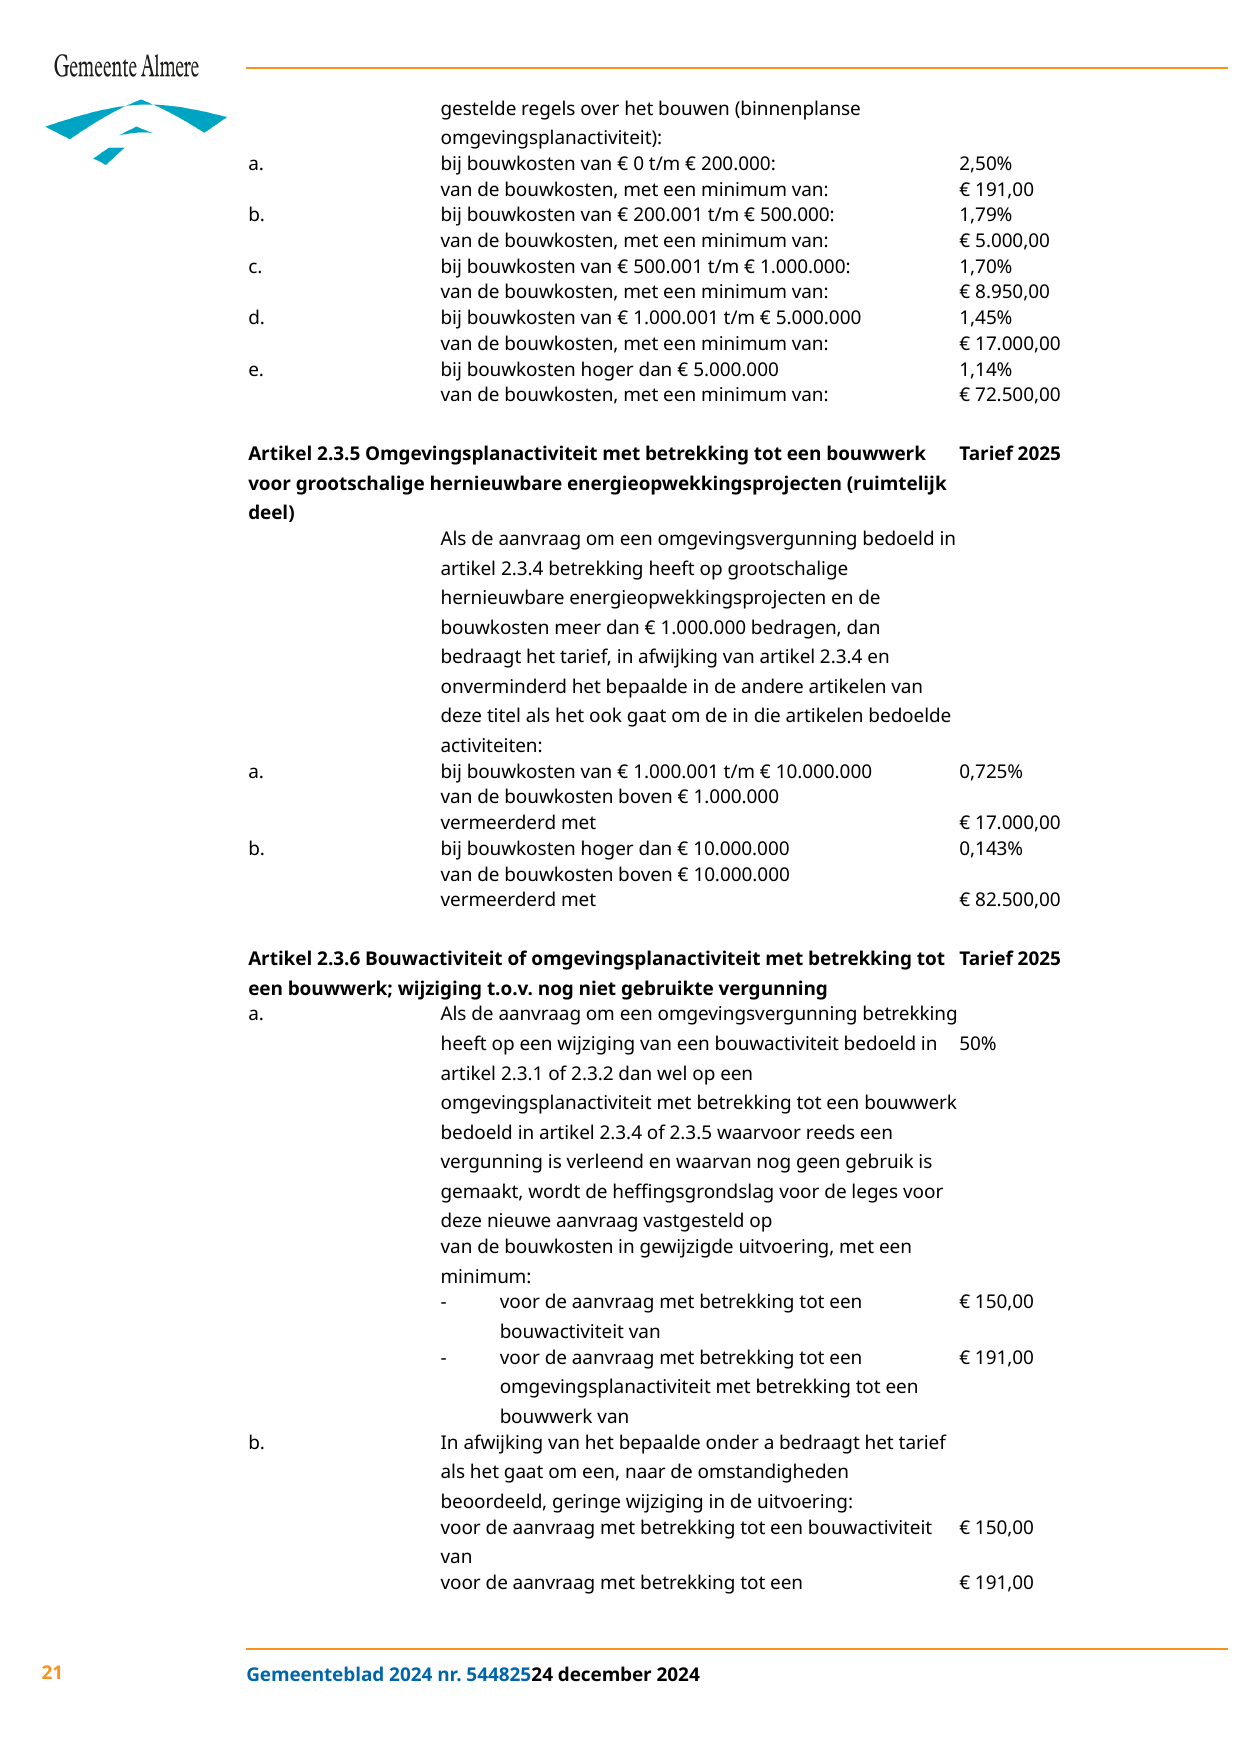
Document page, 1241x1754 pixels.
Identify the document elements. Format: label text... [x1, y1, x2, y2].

table_cell van de bouwkosten boven € 10.000.000 [440, 861, 959, 887]
table_cell c. [248, 253, 440, 279]
table_cell [959, 95, 1152, 150]
table_cell 50% [959, 1001, 1152, 1233]
table_cell bij bouwkosten van € 500.001 t/m € 1.000.000: [440, 253, 959, 279]
table_cell € 191,00 [959, 1569, 1152, 1595]
table_cell [248, 95, 440, 150]
table_cell [248, 810, 440, 835]
table_cell [248, 1514, 440, 1569]
table_cell [248, 176, 440, 202]
table_cell b. [248, 1429, 440, 1514]
table_cell [248, 1234, 440, 1289]
table_cell 1,70% [959, 253, 1152, 279]
table_cell € 191,00 [959, 176, 1152, 202]
table_cell vermeerderd met [440, 810, 959, 835]
table_cell € 17.000,00 [959, 810, 1152, 835]
table_cell voor de aanvraag met betrekking tot een bouwactiviteit van [440, 1514, 959, 1569]
table_cell [248, 227, 440, 253]
table_cell 1,14% [959, 356, 1152, 382]
table_cell [959, 861, 1152, 887]
picture [41, 47, 231, 172]
table_cell In afwijking van het bepaalde onder a bedraagt het tarief als het gaat om een, naar de omstandigheden beoordeeld, geringe wijziging in de uitvoering: [440, 1429, 959, 1514]
table_cell vermeerderd met [440, 887, 959, 912]
table_header Tarief 2025 [959, 945, 1152, 1001]
table_cell 1,45% [959, 305, 1152, 330]
table_cell van de bouwkosten boven € 1.000.000 [440, 784, 959, 809]
table_cell [248, 861, 440, 887]
table_cell 2,50% [959, 150, 1152, 176]
table_header Tarief 2025 [959, 440, 1152, 525]
table_cell 1,79% [959, 202, 1152, 227]
table_cell bij bouwkosten van € 1.000.001 t/m € 5.000.000 [440, 305, 959, 330]
table_cell [248, 382, 440, 407]
table_cell € 72.500,00 [959, 382, 1152, 407]
table_cell d. [248, 305, 440, 330]
table_header Artikel 2.3.6 Bouwactiviteit of omgevingsplanactiviteit met betrekking tot een bouwwerk; wijziging t.o.v. nog niet gebruikte vergunning [248, 945, 959, 1001]
table_cell [248, 525, 440, 758]
table_cell [248, 1344, 440, 1429]
table_cell Als de aanvraag om een omgevingsvergunning bedoeld in artikel 2.3.4 betrekking heeft op grootschalige hernieuwbare energieopwekkingsprojecten en de bouwkosten meer dan € 1.000.000 bedragen, dan bedraagt het tarief, in afwijking van artikel 2.3.4 en onverminderd het bepaalde in de andere artikelen van deze titel als het ook gaat om de in die artikelen bedoelde activiteiten: [440, 525, 959, 758]
table_cell 0,143% [959, 835, 1152, 861]
table_cell € 150,00 [959, 1514, 1152, 1569]
table_cell voor de aanvraag met betrekking tot een bouwactiviteit van [440, 1289, 959, 1344]
table_cell [959, 1234, 1152, 1289]
table_cell bij bouwkosten van € 1.000.001 t/m € 10.000.000 [440, 758, 959, 784]
table_cell [959, 784, 1152, 809]
table_cell van de bouwkosten, met een minimum van: [440, 176, 959, 202]
table_cell € 82.500,00 [959, 887, 1152, 912]
table_cell voor de aanvraag met betrekking tot een omgevingsplanactiviteit met betrekking tot een bouwwerk van [440, 1344, 959, 1429]
table_cell a. [248, 1001, 440, 1233]
table_cell 0,725% [959, 758, 1152, 784]
table_cell e. [248, 356, 440, 382]
table_cell van de bouwkosten in gewijzigde uitvoering, met een minimum: [440, 1234, 959, 1289]
table_cell a. [248, 150, 440, 176]
table_cell [959, 1429, 1152, 1514]
table_cell Als de aanvraag om een omgevingsvergunning betrekking heeft op een wijziging van een bouwactiviteit bedoeld in artikel 2.3.1 of 2.3.2 dan wel op een omgevingsplanactiviteit met betrekking tot een bouwwerk bedoeld in artikel 2.3.4 of 2.3.5 waarvoor reeds een vergunning is verleend en waarvan nog geen gebruik is gemaakt, wordt de heffingsgrondslag voor de leges voor deze nieuwe aanvraag vastgesteld op [440, 1001, 959, 1233]
table_cell € 150,00 [959, 1289, 1152, 1344]
table_cell € 8.950,00 [959, 279, 1152, 304]
table_cell [248, 887, 440, 912]
table_cell [248, 1289, 440, 1344]
table_cell € 17.000,00 [959, 330, 1152, 356]
table_cell gestelde regels over het bouwen (binnenplanse omgevingsplanactiviteit): [440, 95, 959, 150]
table_cell € 191,00 [959, 1344, 1152, 1429]
table_header Artikel 2.3.5 Omgevingsplanactiviteit met betrekking tot een bouwwerk voor grootschalige hernieuwbare energieopwekkingsprojecten (ruimtelijk deel) [248, 440, 959, 525]
table_cell [248, 330, 440, 356]
table_cell bij bouwkosten hoger dan € 5.000.000 [440, 356, 959, 382]
table_cell bij bouwkosten hoger dan € 10.000.000 [440, 835, 959, 861]
table_cell [959, 525, 1152, 758]
table_cell van de bouwkosten, met een minimum van: [440, 382, 959, 407]
table_cell € 5.000,00 [959, 227, 1152, 253]
table_cell [248, 279, 440, 304]
table_cell a. [248, 758, 440, 784]
table_cell [248, 784, 440, 809]
table_cell van de bouwkosten, met een minimum van: [440, 227, 959, 253]
table_cell [248, 1569, 440, 1595]
table_cell b. [248, 202, 440, 227]
table_cell bij bouwkosten van € 0 t/m € 200.000: [440, 150, 959, 176]
table_cell van de bouwkosten, met een minimum van: [440, 330, 959, 356]
table_cell van de bouwkosten, met een minimum van: [440, 279, 959, 304]
table_cell b. [248, 835, 440, 861]
table_cell bij bouwkosten van € 200.001 t/m € 500.000: [440, 202, 959, 227]
table_cell voor de aanvraag met betrekking tot een [440, 1569, 959, 1595]
